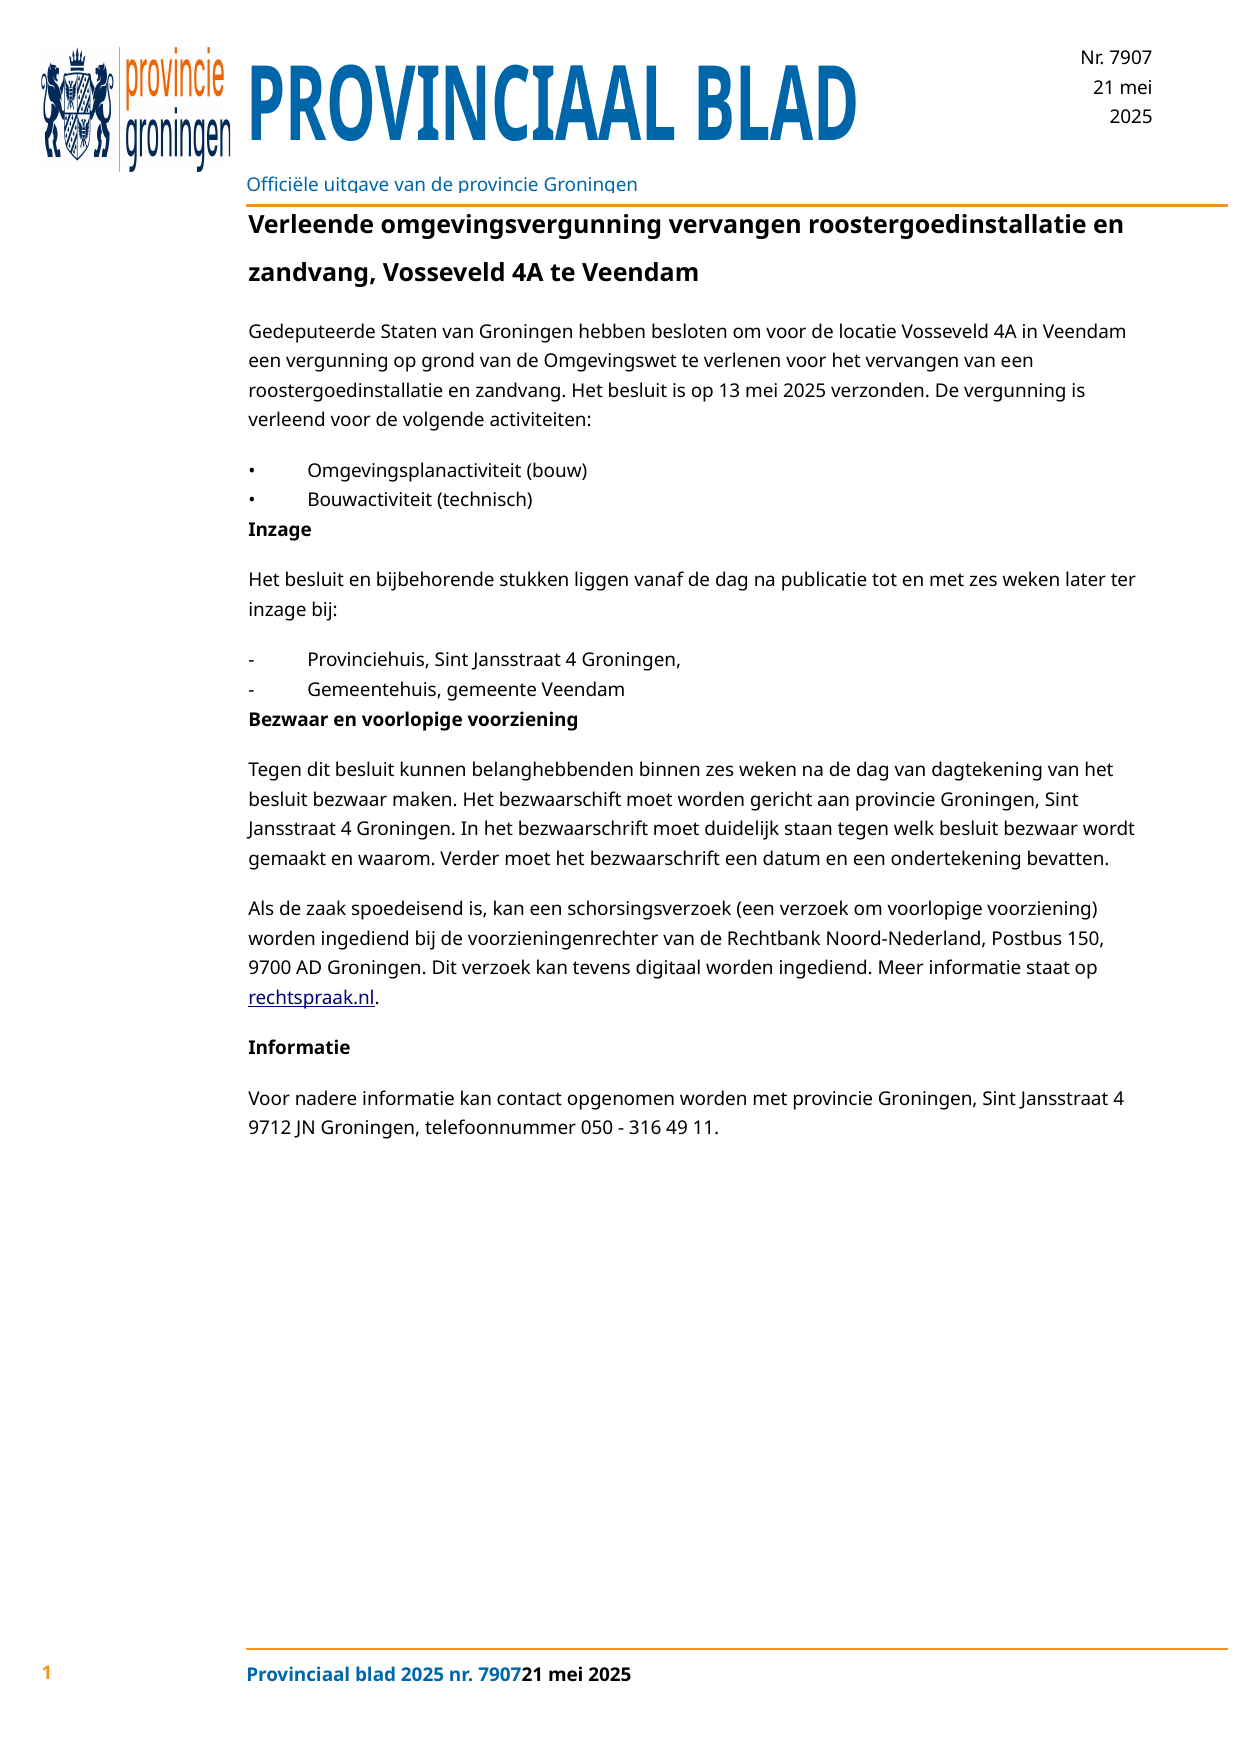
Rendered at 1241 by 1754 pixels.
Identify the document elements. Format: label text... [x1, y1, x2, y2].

text Het besluit en bijbehorende stukken liggen vanaf de dag na publicatie tot en met zes weken later ter inzage bij: [248, 567, 1152, 622]
text Inzage [248, 516, 1152, 542]
text Als de zaak spoedeisend is, kan een schorsingsverzoek (een verzoek om voorlopige voorziening) worden ingediend bij de voorzieningenrechter van de Rechtbank Noord-Nederland, Postbus 150, 9700 AD Groningen. Dit verzoek kan tevens digitaal worden ingediend. Meer informatie staat op rechtspraak.nl. [248, 895, 1152, 1010]
text Voor nadere informatie kan contact opgenomen worden met provincie Groningen, Sint Jansstraat 4 9712 JN Groningen, telefoonnummer 050 - 316 49 11. [248, 1085, 1152, 1140]
list Provinciehuis, Sint Jansstraat 4 Groningen, [248, 647, 1152, 672]
list Bouwactiviteit (technisch) [248, 487, 1152, 512]
list Omgevingsplanactiviteit (bouw) [248, 457, 1152, 483]
text Gedeputeerde Staten van Groningen hebben besloten om voor de locatie Vosseveld 4A in Veendam een vergunning op grond van de Omgevingswet te verlenen voor het vervangen van een roostergoedinstallatie en zandvang. Het besluit is op 13 mei 2025 verzonden. De vergunning is verleend voor de volgende activiteiten: [248, 318, 1152, 432]
text Informatie [248, 1034, 1152, 1060]
text Tegen dit besluit kunnen belanghebbenden binnen zes weken na de dag van dagtekening van het besluit bezwaar maken. Het bezwaarschift moet worden gericht aan provincie Groningen, Sint Jansstraat 4 Groningen. In het bezwaarschrift moet duidelijk staan tegen welk besluit bezwaar wordt gemaakt en waarom. Verder moet het bezwaarschrift een datum en een ondertekening bevatten. [248, 756, 1152, 871]
picture [41, 47, 231, 172]
list Gemeentehuis, gemeente Veendam [248, 676, 1152, 702]
text Bezwaar en voorlopige voorziening [248, 706, 1152, 732]
text Verleende omgevingsvergunning vervangen roostergoedinstallatie en zandvang, Vosseveld 4A te Veendam [248, 207, 1152, 288]
